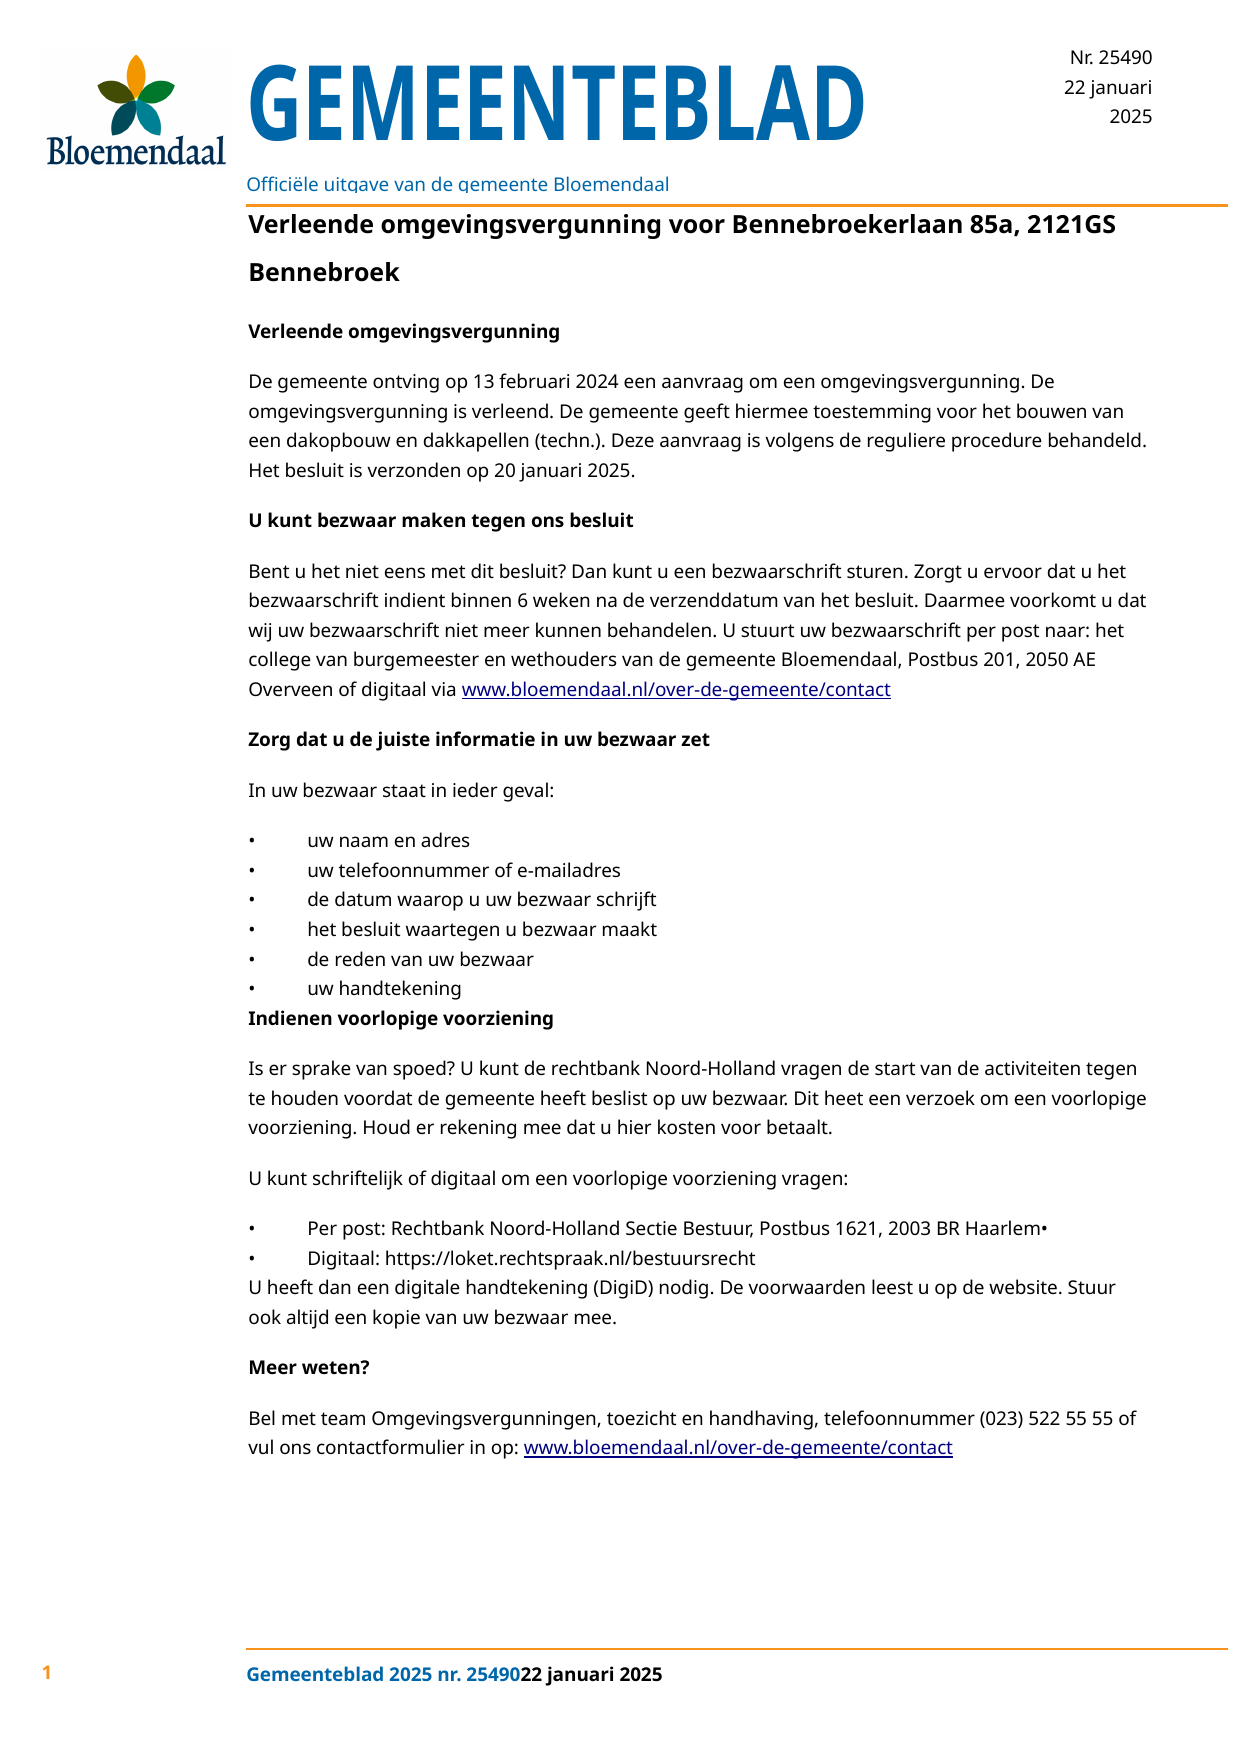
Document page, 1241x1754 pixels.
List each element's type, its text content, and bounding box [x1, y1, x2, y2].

text U kunt schriftelijk of digitaal om een voorlopige voorziening vragen: [248, 1165, 1152, 1191]
text Bel met team Omgevingsvergunningen, toezicht en handhaving, telefoonnummer (023) 522 55 55 of vul ons contactformulier in op: www.bloemendaal.nl/over-de-gemeente/contact [248, 1405, 1152, 1460]
picture [41, 47, 231, 172]
list uw handtekening [248, 975, 1152, 1001]
text U kunt bezwaar maken tegen ons besluit [248, 507, 1152, 533]
text Bent u het niet eens met dit besluit? Dan kunt u een bezwaarschrift sturen. Zorgt u ervoor dat u het bezwaarschrift indient binnen 6 weken na de verzenddatum van het besluit. Daarmee voorkomt u dat wij uw bezwaarschrift niet meer kunnen behandelen. U stuurt uw bezwaarschrift per post naar: het college van burgemeester en wethouders van de gemeente Bloemendaal, Postbus 201, 2050 AE Overveen of digitaal via www.bloemendaal.nl/over-de-gemeente/contact [248, 558, 1152, 702]
text De gemeente ontving op 13 februari 2024 een aanvraag om een omgevingsvergunning. De omgevingsvergunning is verleend. De gemeente geeft hiermee toestemming voor het bouwen van een dakopbouw en dakkapellen (techn.). Deze aanvraag is volgens de reguliere procedure behandeld. Het besluit is verzonden op 20 januari 2025. [248, 368, 1152, 483]
text Is er sprake van spoed? U kunt de rechtbank Noord-Holland vragen de start van de activiteiten tegen te houden voordat de gemeente heeft beslist op uw bezwaar. Dit heet een verzoek om een voorlopige voorziening. Houd er rekening mee dat u hier kosten voor betaalt. [248, 1055, 1152, 1140]
list de reden van uw bezwaar [248, 946, 1152, 972]
text Zorg dat u de juiste informatie in uw bezwaar zet [248, 727, 1152, 752]
text Indienen voorlopige voorziening [248, 1005, 1152, 1031]
text Verleende omgevingsvergunning voor Bennebroekerlaan 85a, 2121GS Bennebroek [248, 207, 1152, 288]
list Per post: Rechtbank Noord-Holland Sectie Bestuur, Postbus 1621, 2003 BR Haarlem• [248, 1215, 1152, 1241]
text U heeft dan een digitale handtekening (DigiD) nodig. De voorwaarden leest u op de website. Stuur ook altijd een kopie van uw bezwaar mee. [248, 1274, 1152, 1330]
text Verleende omgevingsvergunning [248, 318, 1152, 344]
text In uw bezwaar staat in ieder geval: [248, 777, 1152, 803]
list de datum waarop u uw bezwaar schrijft [248, 887, 1152, 912]
list het besluit waartegen u bezwaar maakt [248, 916, 1152, 942]
list uw naam en adres [248, 827, 1152, 853]
text Meer weten? [248, 1354, 1152, 1380]
list Digitaal: https://loket.rechtspraak.nl/bestuursrecht [248, 1245, 1152, 1271]
list uw telefoonnummer of e-mailadres [248, 857, 1152, 883]
